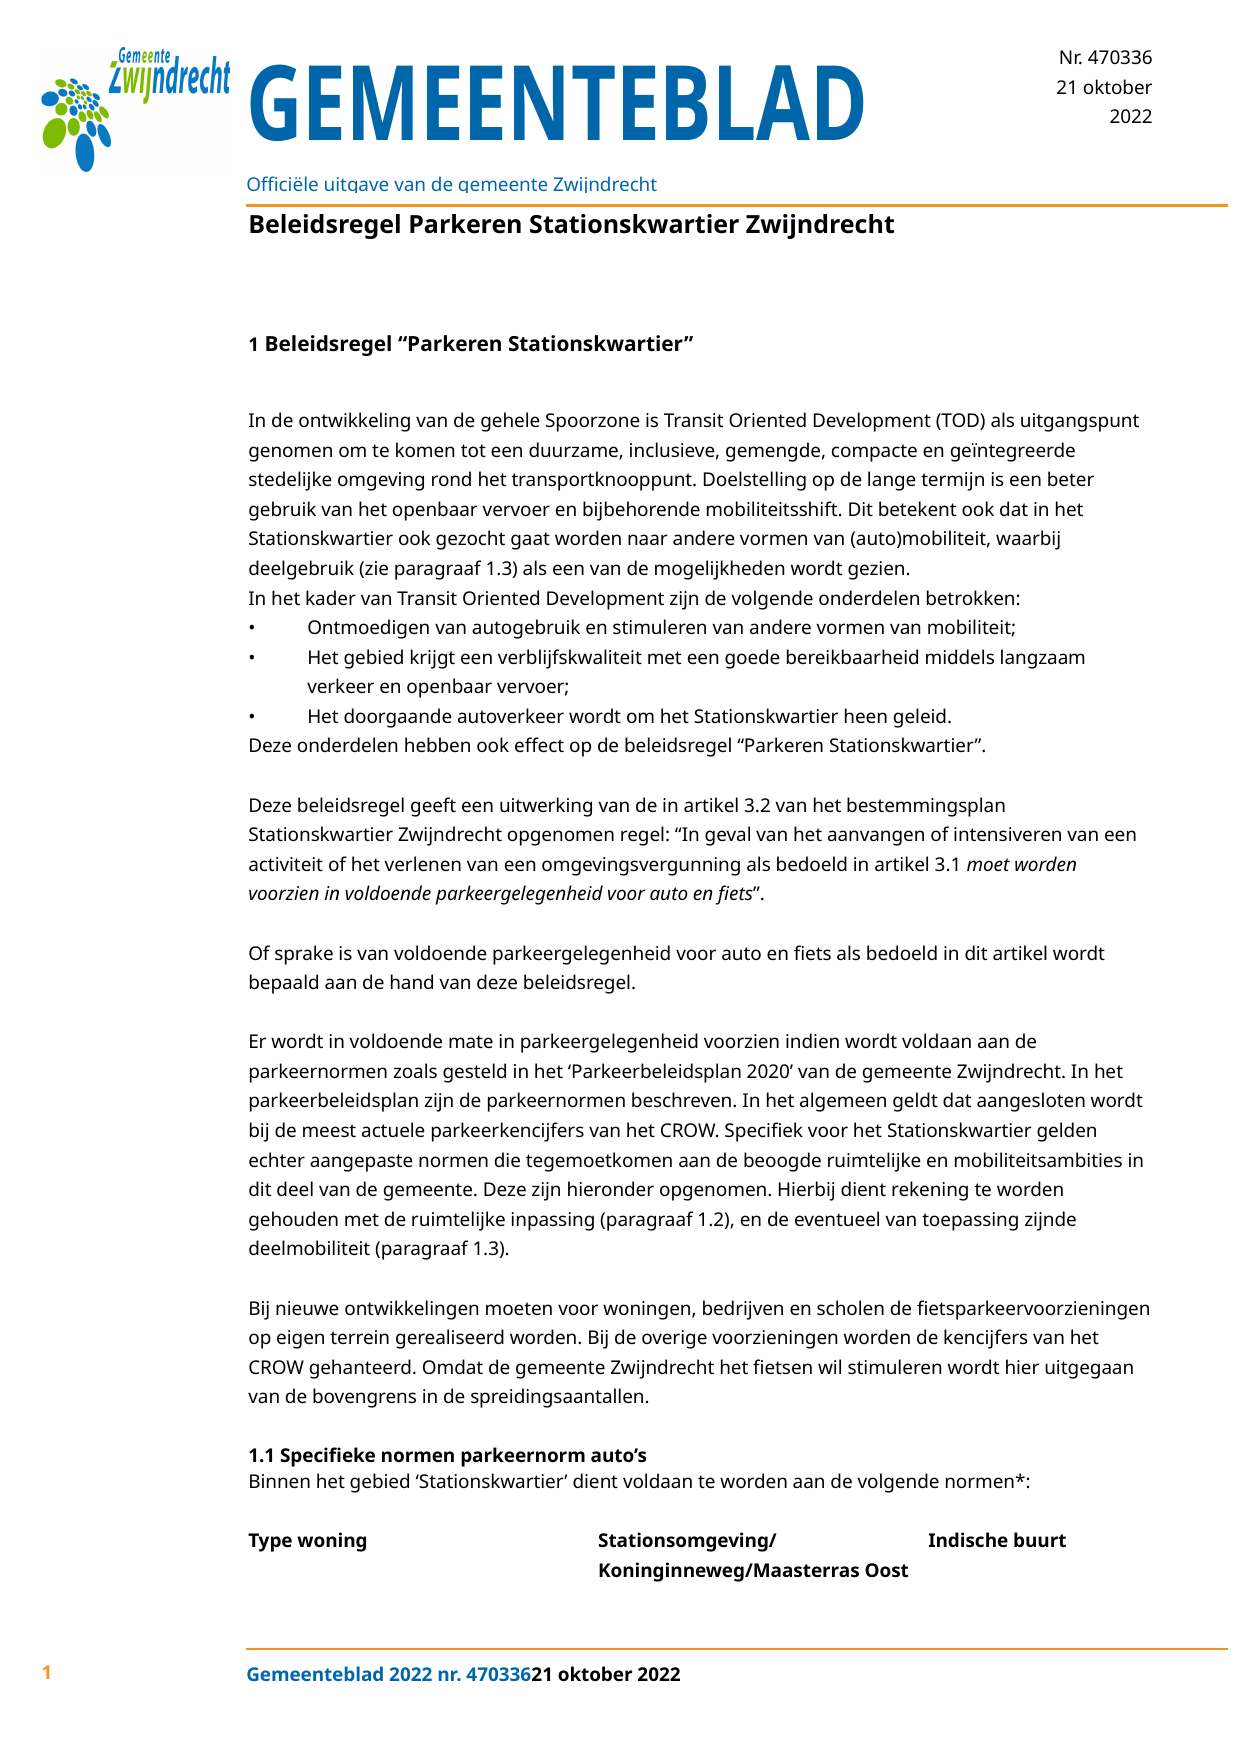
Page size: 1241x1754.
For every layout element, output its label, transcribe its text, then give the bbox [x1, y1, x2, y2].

text Deze onderdelen hebben ook effect op de beleidsregel “Parkeren Stationskwartier”. [248, 733, 1152, 758]
text 1 Beleidsregel “Parkeren Stationskwartier” [248, 329, 1152, 358]
text 1.1 Specifieke normen parkeernorm auto’s [248, 1443, 1152, 1468]
text Of sprake is van voldoende parkeergelegenheid voor auto en fiets als bedoeld in dit artikel wordt bepaald aan de hand van deze beleidsregel. [248, 940, 1152, 995]
text Binnen het gebied ‘Stationskwartier’ dient voldaan te worden aan de volgende normen*: [248, 1468, 1152, 1494]
list Ontmoedigen van autogebruik en stimuleren van andere vormen van mobiliteit; [248, 614, 1152, 640]
table_header Type woning [248, 1528, 598, 1583]
text Bij nieuwe ontwikkelingen moeten voor woningen, bedrijven en scholen de fietsparkeervoorzieningen op eigen terrein gerealiseerd worden. Bij de overige voorzieningen worden de kencijfers van het CROW gehanteerd. Omdat de gemeente Zwijndrecht het fietsen wil stimuleren wordt hier uitgegaan van de bovengrens in de spreidingsaantallen. [248, 1295, 1152, 1409]
text Beleidsregel Parkeren Stationskwartier Zwijndrecht [248, 207, 1152, 241]
text Deze beleidsregel geeft een uitwerking van de in artikel 3.2 van het bestemmingsplan Stationskwartier Zwijndrecht opgenomen regel: “In geval van het aanvangen of intensiveren van een activiteit of het verlenen van een omgevingsvergunning als bedoeld in artikel 3.1 moet worden voorzien in voldoende parkeergelegenheid voor auto en fiets”. [248, 792, 1152, 906]
picture [41, 47, 231, 172]
text In de ontwikkeling van de gehele Spoorzone is Transit Oriented Development (TOD) als uitgangspunt genomen om te komen tot een duurzame, inclusieve, gemengde, compacte en geïntegreerde stedelijke omgeving rond het transportknooppunt. Doelstelling op de lange termijn is een beter gebruik van het openbaar vervoer en bijbehorende mobiliteitsshift. Dit betekent ook dat in het Stationskwartier ook gezocht gaat worden naar andere vormen van (auto)mobiliteit, waarbij deelgebruik (zie paragraaf 1.3) als een van de mogelijkheden wordt gezien. [248, 407, 1152, 581]
list Het doorgaande autoverkeer wordt om het Stationskwartier heen geleid. [248, 703, 1152, 729]
text Er wordt in voldoende mate in parkeergelegenheid voorzien indien wordt voldaan aan de parkeernormen zoals gesteld in het ‘Parkeerbeleidsplan 2020’ van de gemeente Zwijndrecht. In het parkeerbeleidsplan zijn de parkeernormen beschreven. In het algemeen geldt dat aangesloten wordt bij de meest actuele parkeerkencijfers van het CROW. Specifiek voor het Stationskwartier gelden echter aangepaste normen die tegemoetkomen aan de beoogde ruimtelijke en mobiliteitsambities in dit deel van de gemeente. Deze zijn hieronder opgenomen. Hierbij dient rekening te worden gehouden met de ruimtelijke inpassing (paragraaf 1.2), en de eventueel van toepassing zijnde deelmobiliteit (paragraaf 1.3). [248, 1028, 1152, 1261]
text In het kader van Transit Oriented Development zijn de volgende onderdelen betrokken: [248, 585, 1152, 610]
table_header Indische buurt [928, 1528, 1152, 1583]
list Het gebied krijgt een verblijfskwaliteit met een goede bereikbaarheid middels langzaam verkeer en openbaar vervoer; [248, 644, 1152, 699]
table_header Stationsomgeving/Koninginneweg/Maasterras Oost [598, 1528, 928, 1583]
